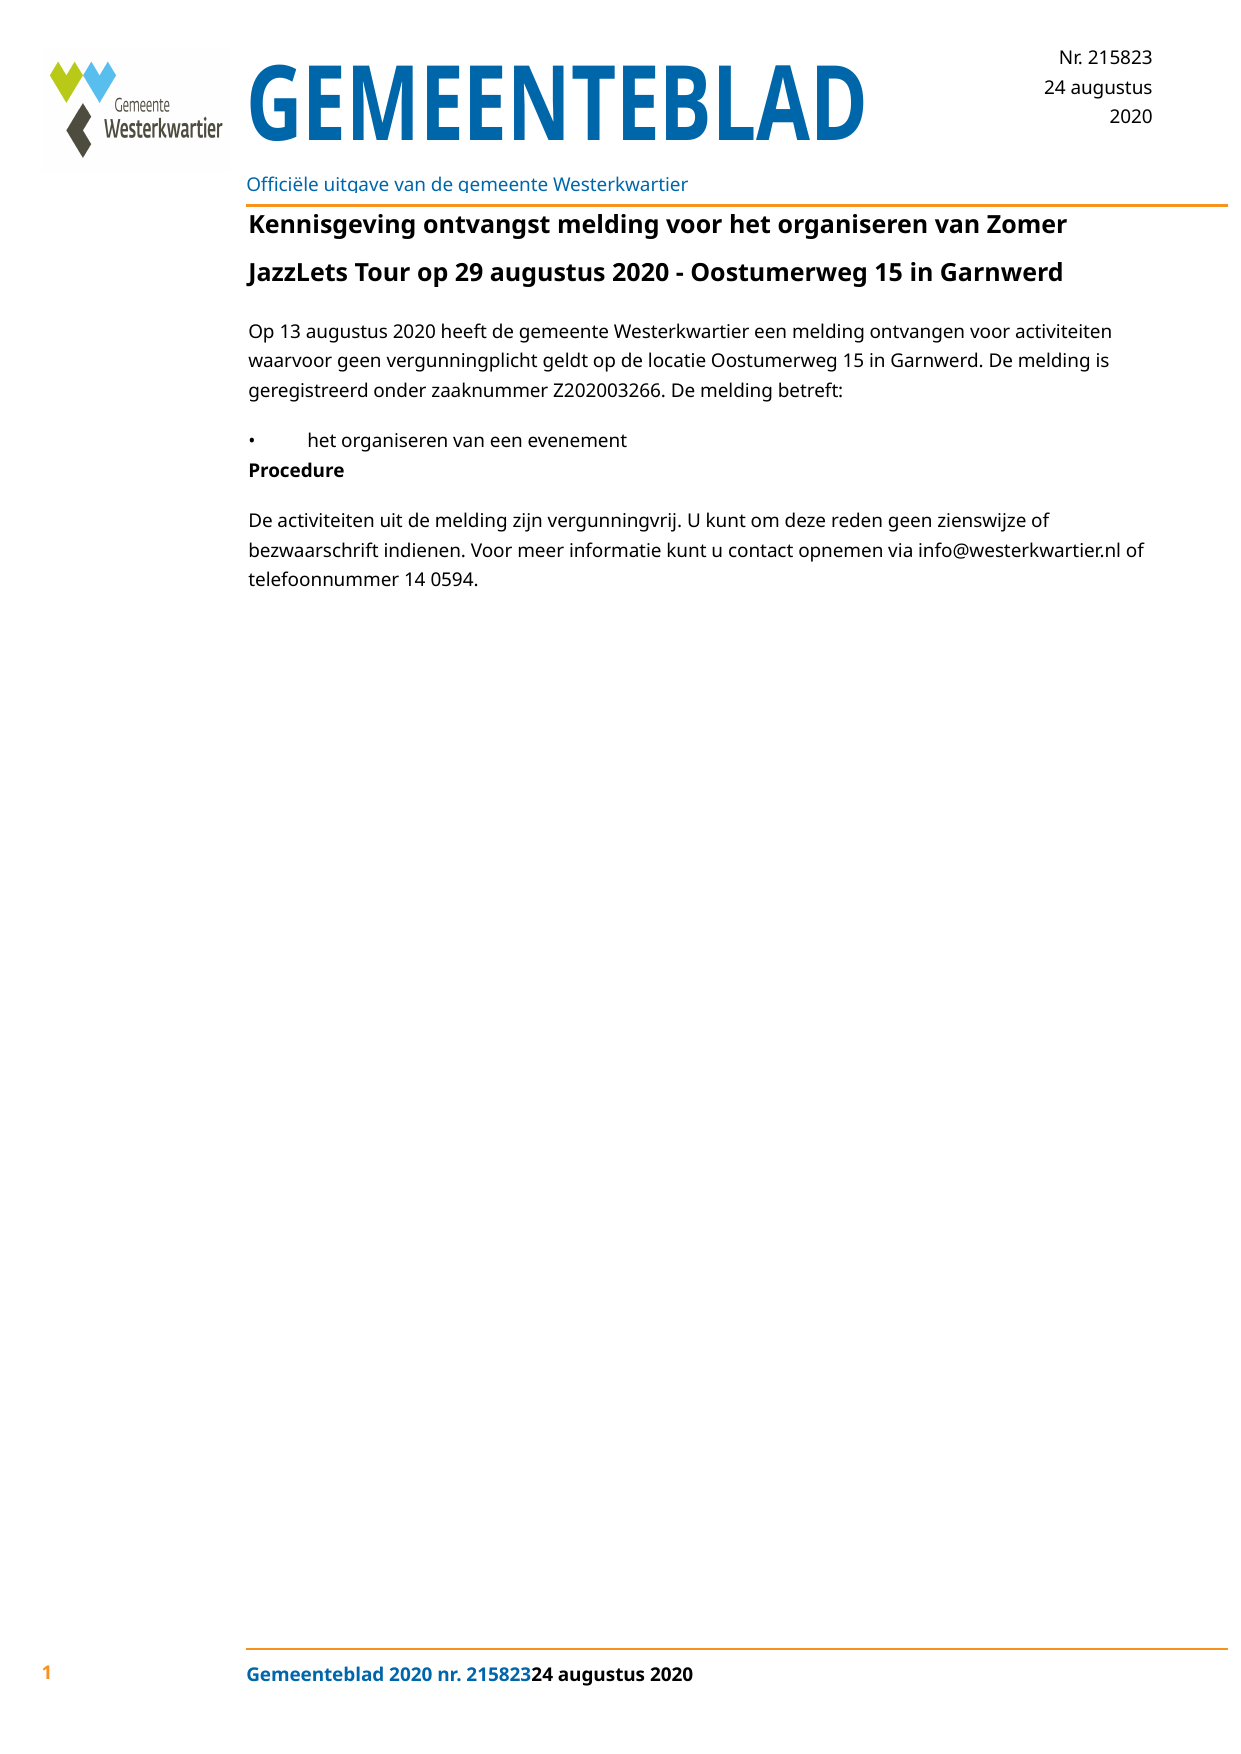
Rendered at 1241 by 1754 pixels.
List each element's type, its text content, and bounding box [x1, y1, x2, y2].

picture [41, 47, 231, 172]
text Kennisgeving ontvangst melding voor het organiseren van Zomer JazzLets Tour op 29 augustus 2020 - Oostumerweg 15 in Garnwerd [248, 207, 1152, 288]
text Op 13 augustus 2020 heeft de gemeente Westerkwartier een melding ontvangen voor activiteiten waarvoor geen vergunningplicht geldt op de locatie Oostumerweg 15 in Garnwerd. De melding is geregistreerd onder zaaknummer Z202003266. De melding betreft: [248, 318, 1152, 403]
text De activiteiten uit de melding zijn vergunningvrij. U kunt om deze reden geen zienswijze of bezwaarschrift indienen. Voor meer informatie kunt u contact opnemen via info@westerkwartier.nl of telefoonnummer 14 0594. [248, 507, 1152, 592]
list het organiseren van een evenement [248, 427, 1152, 453]
text Procedure [248, 457, 1152, 483]
